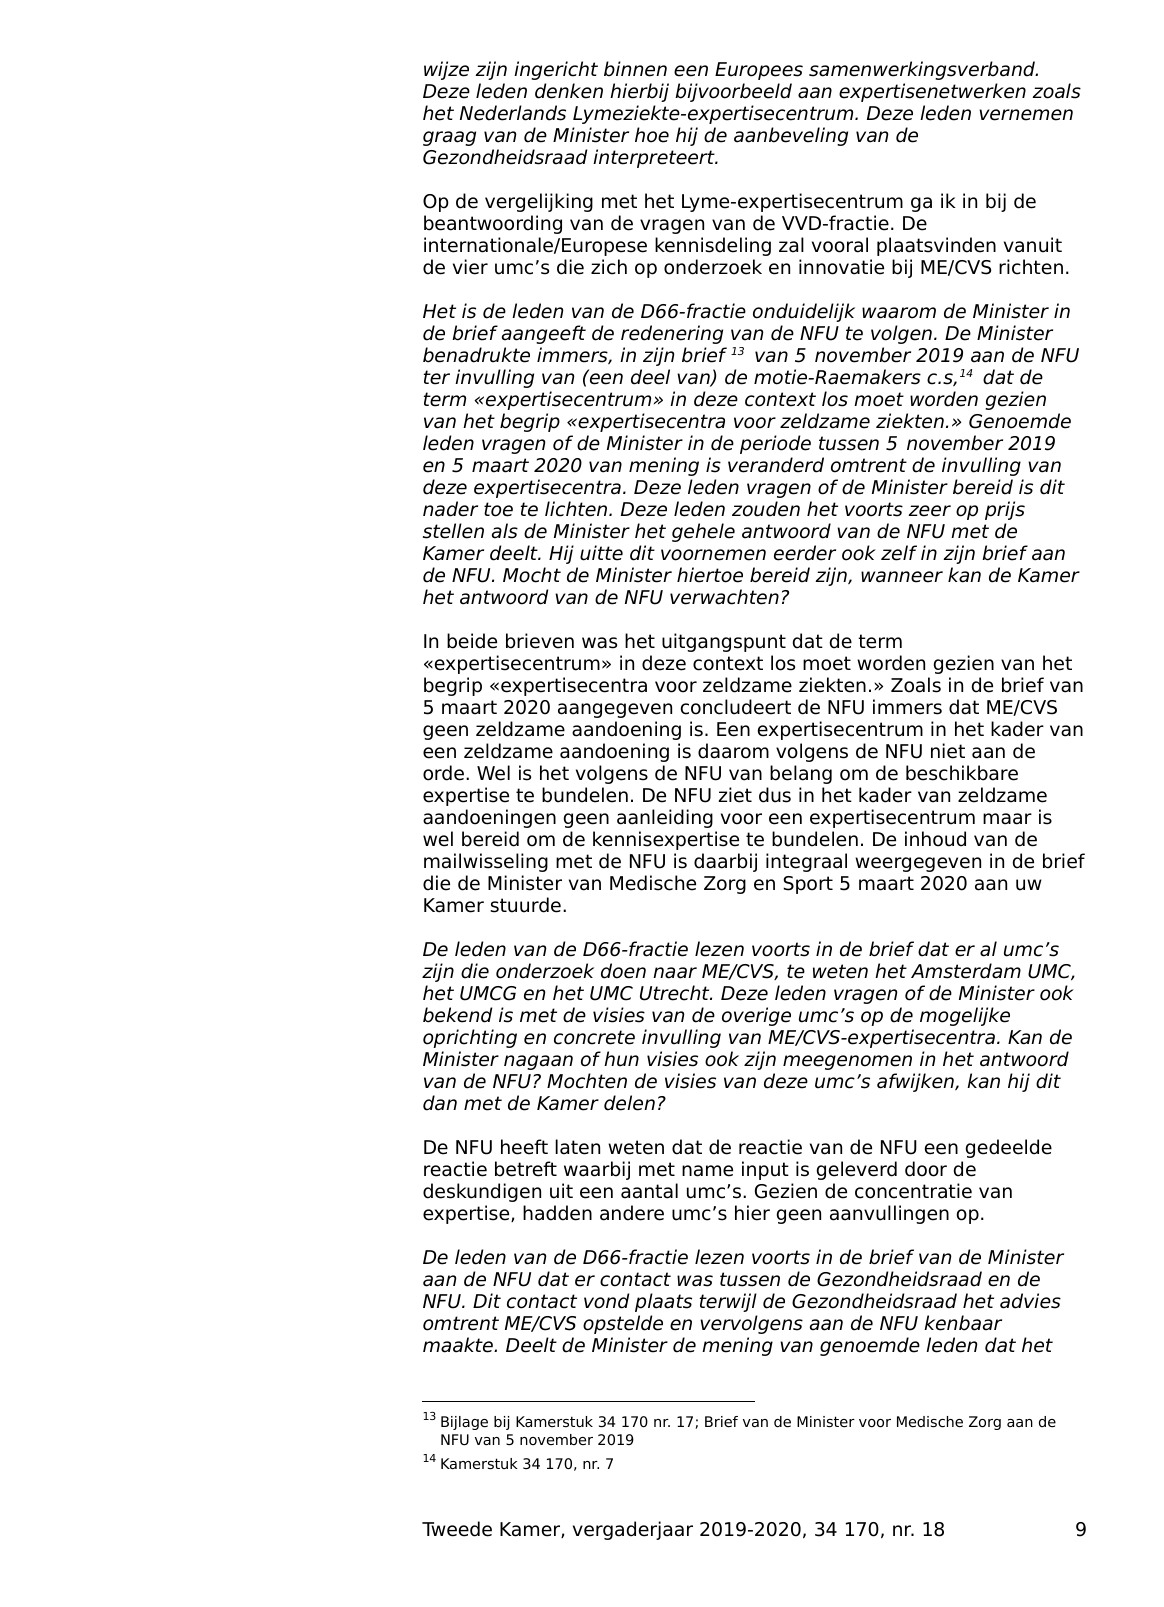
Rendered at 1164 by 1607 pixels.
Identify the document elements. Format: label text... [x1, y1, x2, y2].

text Op de vergelijking met het Lyme-expertisecentrum ga ik in bij de beantwoording van de vragen van de VVD-fractie. De internationale/Europese kennisdeling zal vooral plaatsvinden vanuit de vier umc’s die zich op onderzoek en innovatie bij ME/CVS richten. [422, 191, 1087, 279]
text Het is de leden van de D66-fractie onduidelijk waarom de Minister in de brief aangeeft de redenering van de NFU te volgen. De Minister benadrukte immers, in zijn brief van 5 november 2019 aan de NFU ter invulling van (een deel van) de motie-Raemakers c.s, dat de term «expertisecentrum» in deze context los moet worden gezien van het begrip «expertisecentra voor zeldzame ziekten.» Genoemde leden vragen of de Minister in de periode tussen 5 november 2019 en 5 maart 2020 van mening is veranderd omtrent de invulling van deze expertisecentra. Deze leden vragen of de Minister bereid is dit nader toe te lichten. Deze leden zouden het voorts zeer op prijs stellen als de Minister het gehele antwoord van de NFU met de Kamer deelt. Hij uitte dit voornemen eerder ook zelf in zijn brief aan de NFU. Mocht de Minister hiertoe bereid zijn, wanneer kan de Kamer het antwoord van de NFU verwachten? [422, 301, 1087, 609]
text Bijlage bij Kamerstuk 34 170 nr. 17; Brief van de Minister voor Medische Zorg aan de NFU van 5 november 2019 [422, 1410, 1087, 1449]
text De leden van de D66-fractie lezen voorts in de brief van de Minister aan de NFU dat er contact was tussen de Gezondheidsraad en de NFU. Dit contact vond plaats terwijl de Gezondheidsraad het advies omtrent ME/CVS opstelde en vervolgens aan de NFU kenbaar maakte. Deelt de Minister de mening van genoemde leden dat het [422, 1247, 1087, 1357]
text De NFU heeft laten weten dat de reactie van de NFU een gedeelde reactie betreft waarbij met name input is geleverd door de deskundigen uit een aantal umc’s. Gezien de concentratie van expertise, hadden andere umc’s hier geen aanvullingen op. [422, 1137, 1087, 1225]
text In beide brieven was het uitgangspunt dat de term «expertisecentrum» in deze context los moet worden gezien van het begrip «expertisecentra voor zeldzame ziekten.» Zoals in de brief van 5 maart 2020 aangegeven concludeert de NFU immers dat ME/CVS geen zeldzame aandoening is. Een expertisecentrum in het kader van een zeldzame aandoening is daarom volgens de NFU niet aan de orde. Wel is het volgens de NFU van belang om de beschikbare expertise te bundelen. De NFU ziet dus in het kader van zeldzame aandoeningen geen aanleiding voor een expertisecentrum maar is wel bereid om de kennisexpertise te bundelen. De inhoud van de mailwisseling met de NFU is daarbij integraal weergegeven in de brief die de Minister van Medische Zorg en Sport 5 maart 2020 aan uw Kamer stuurde. [422, 631, 1087, 917]
text Kamerstuk 34 170, nr. 7 [422, 1452, 1087, 1474]
text De leden van de D66-fractie lezen voorts in de brief dat er al umc’s zijn die onderzoek doen naar ME/CVS, te weten het Amsterdam UMC, het UMCG en het UMC Utrecht. Deze leden vragen of de Minister ook bekend is met de visies van de overige umc’s op de mogelijke oprichting en concrete invulling van ME/CVS-expertisecentra. Kan de Minister nagaan of hun visies ook zijn meegenomen in het antwoord van de NFU? Mochten de visies van deze umc’s afwijken, kan hij dit dan met de Kamer delen? [422, 939, 1087, 1115]
text wijze zijn ingericht binnen een Europees samenwerkingsverband. Deze leden denken hierbij bijvoorbeeld aan expertisenetwerken zoals het Nederlands Lymeziekte-expertisecentrum. Deze leden vernemen graag van de Minister hoe hij de aanbeveling van de Gezondheidsraad interpreteert. [422, 59, 1087, 169]
